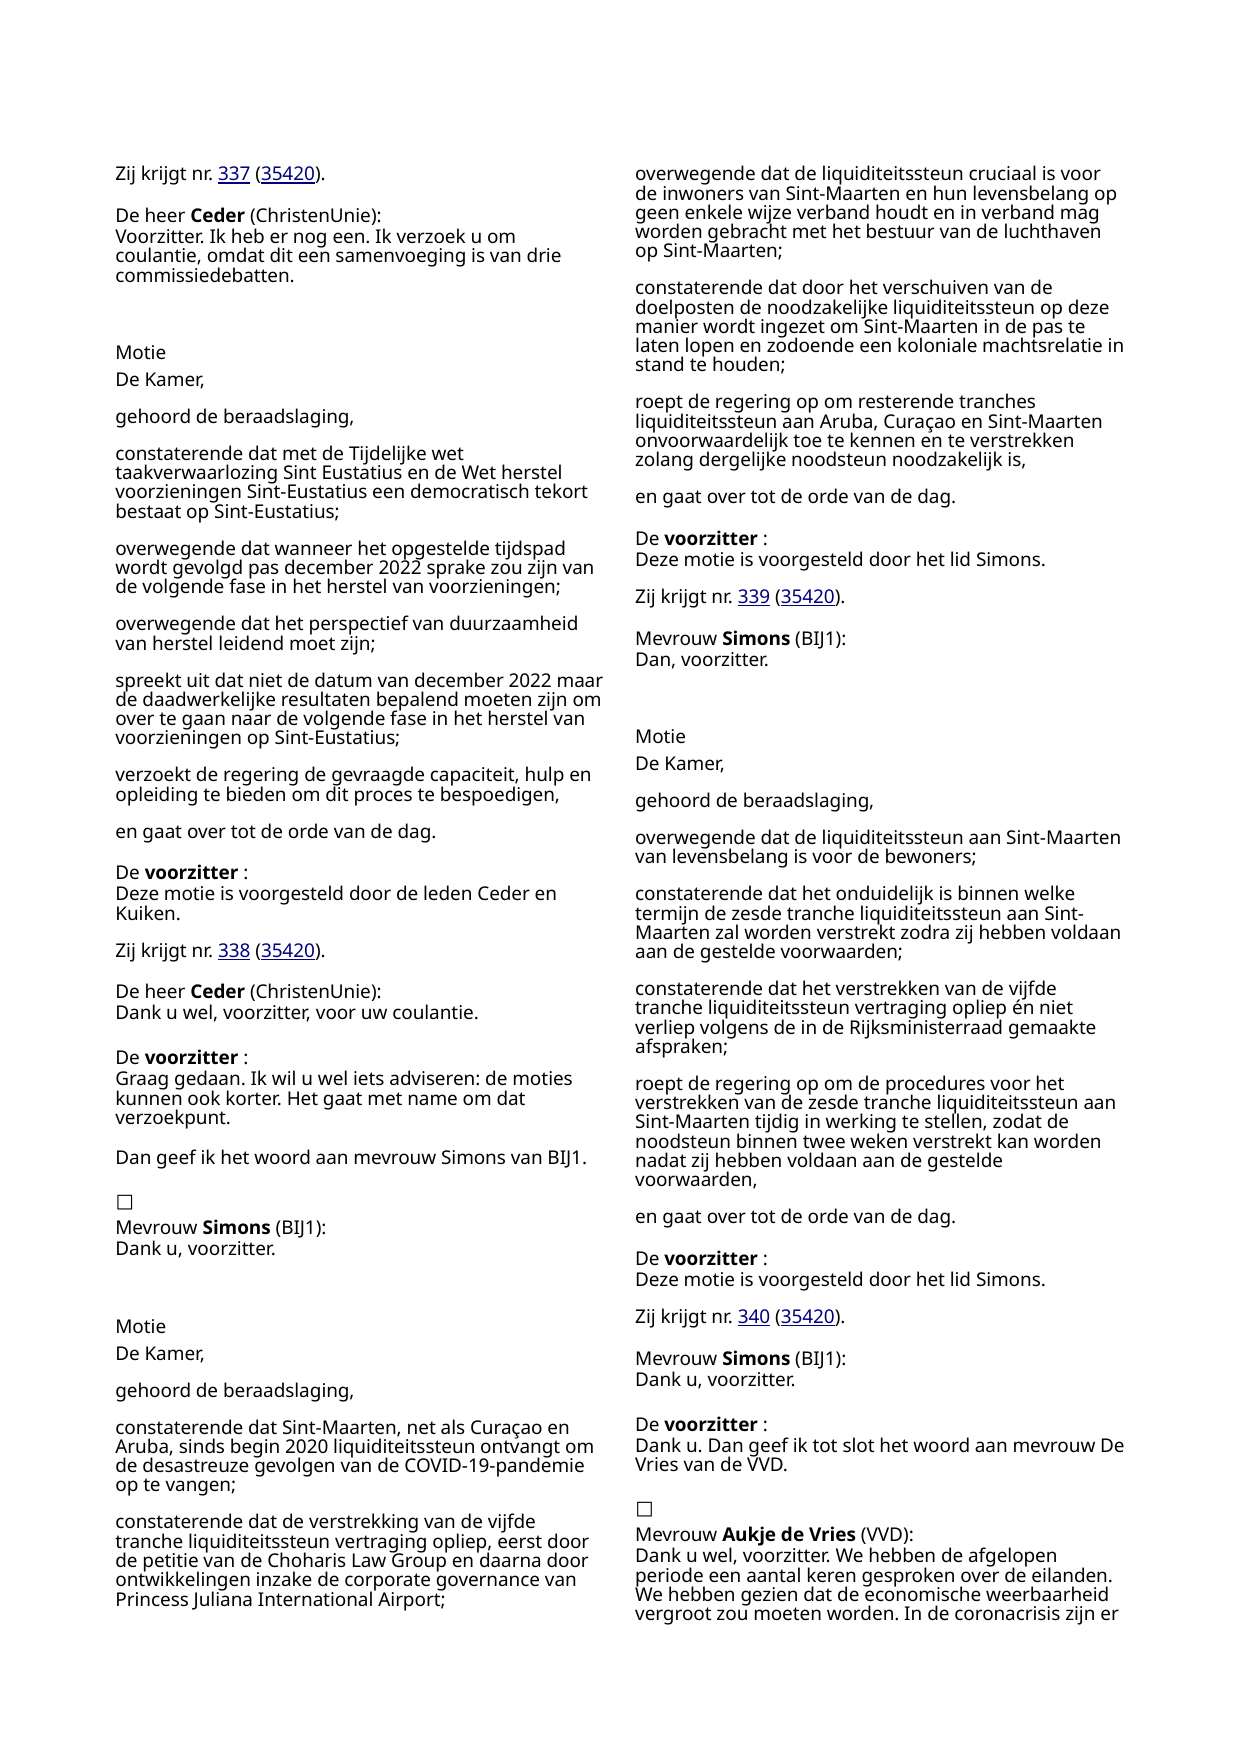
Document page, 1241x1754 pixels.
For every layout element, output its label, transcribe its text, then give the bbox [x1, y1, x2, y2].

text overwegende dat de liquiditeitssteun aan Sint-Maarten van levensbelang is voor de bewoners; [635, 829, 1125, 868]
text Mevrouw Simons (BIJ1): [115, 1214, 605, 1240]
text en gaat over tot de orde van de dag. [635, 1208, 1125, 1227]
text Zij krijgt nr. 340 (35420). [635, 1308, 1125, 1327]
text en gaat over tot de orde van de dag. [635, 488, 1125, 507]
text Graag gedaan. Ik wil u wel iets adviseren: de moties kunnen ook korter. Het gaat met name om dat verzoekpunt. [115, 1070, 605, 1128]
text gehoord de beraadslaging, [635, 792, 1125, 811]
text Voorzitter. Ik heb er nog een. Ik verzoek u om coulantie, omdat dit een samenvoeging is van drie commissiedebatten. [115, 228, 605, 286]
text Dank u wel, voorzitter, voor uw coulantie. [115, 1004, 605, 1024]
text Dank u, voorzitter. [115, 1240, 605, 1259]
text gehoord de beraadslaging, [115, 1382, 605, 1401]
text De voorzitter : [115, 859, 605, 885]
text Mevrouw Aukje de Vries (VVD): [635, 1522, 1125, 1547]
text ⬜ [115, 1189, 605, 1214]
text overwegende dat wanneer het opgestelde tijdspad wordt gevolgd pas december 2022 sprake zou zijn van de volgende fase in het herstel van voorzieningen; [115, 540, 605, 598]
text overwegende dat de liquiditeitssteun cruciaal is voor de inwoners van Sint-Maarten en hun levensbelang op geen enkele wijze verband houdt en in verband mag worden gebracht met het bestuur van de luchthaven op Sint-Maarten; [635, 165, 1125, 262]
text constaterende dat met de Tijdelijke wet taakverwaarlozing Sint Eustatius en de Wet herstel voorzieningen Sint-Eustatius een democratisch tekort bestaat op Sint-Eustatius; [115, 445, 605, 522]
text gehoord de beraadslaging, [115, 408, 605, 427]
text De voorzitter : [635, 1245, 1125, 1271]
text Zij krijgt nr. 338 (35420). [115, 942, 605, 961]
text Dank u, voorzitter. [635, 1371, 1125, 1390]
text Mevrouw Simons (BIJ1): [635, 1345, 1125, 1371]
text roept de regering op om de procedures voor het verstrekken van de zesde tranche liquiditeitssteun aan Sint-Maarten tijdig in werking te stellen, zodat de noodsteun binnen twee weken verstrekt kan worden nadat zij hebben voldaan aan de gestelde voorwaarden, [635, 1075, 1125, 1191]
text overwegende dat het perspectief van duurzaamheid van herstel leidend moet zijn; [115, 615, 605, 654]
text Motie [115, 1313, 605, 1339]
text Motie [635, 723, 1125, 749]
text Deze motie is voorgesteld door de leden Ceder en Kuiken. [115, 885, 605, 924]
text De Kamer, [115, 371, 605, 390]
text constaterende dat door het verschuiven van de doelposten de noodzakelijke liquiditeitssteun op deze manier wordt ingezet om Sint-Maarten in de pas te laten lopen en zodoende een koloniale machtsrelatie in stand te houden; [635, 279, 1125, 376]
text constaterende dat de verstrekking van de vijfde tranche liquiditeitssteun vertraging opliep, eerst door de petitie van de Choharis Law Group en daarna door ontwikkelingen inzake de corporate governance van Princess Juliana International Airport; [115, 1513, 605, 1610]
text Dank u. Dan geef ik tot slot het woord aan mevrouw De Vries van de VVD. [635, 1437, 1125, 1475]
text Zij krijgt nr. 339 (35420). [635, 588, 1125, 607]
text constaterende dat Sint-Maarten, net als Curaçao en Aruba, sinds begin 2020 liquiditeitssteun ontvangt om de desastreuze gevolgen van de COVID-19-pandemie op te vangen; [115, 1419, 605, 1496]
text Deze motie is voorgesteld door het lid Simons. [635, 551, 1125, 570]
text Motie [115, 339, 605, 365]
text constaterende dat het onduidelijk is binnen welke termijn de zesde tranche liquiditeitssteun aan Sint-Maarten zal worden verstrekt zodra zij hebben voldaan aan de gestelde voorwaarden; [635, 885, 1125, 962]
text De voorzitter : [635, 1411, 1125, 1437]
text De heer Ceder (ChristenUnie): [115, 202, 605, 228]
text Mevrouw Simons (BIJ1): [635, 625, 1125, 651]
text en gaat over tot de orde van de dag. [115, 823, 605, 842]
text ⬜ [635, 1496, 1125, 1522]
text De Kamer, [115, 1345, 605, 1364]
text spreekt uit dat niet de datum van december 2022 maar de daadwerkelijke resultaten bepalend moeten zijn om over te gaan naar de volgende fase in het herstel van voorzieningen op Sint-Eustatius; [115, 672, 605, 749]
text Dank u wel, voorzitter. We hebben de afgelopen periode een aantal keren gesproken over de eilanden. We hebben gezien dat de economische weerbaarheid vergroot zou moeten worden. In de coronacrisis zijn er [635, 1547, 1125, 1624]
text Zij krijgt nr. 337 (35420). [115, 165, 605, 184]
text roept de regering op om resterende tranches liquiditeitssteun aan Aruba, Curaçao en Sint-Maarten onvoorwaardelijk toe te kennen en te verstrekken zolang dergelijke noodsteun noodzakelijk is, [635, 393, 1125, 471]
text De Kamer, [635, 755, 1125, 774]
text Dan geef ik het woord aan mevrouw Simons van BIJ1. [115, 1149, 605, 1168]
text De voorzitter : [115, 1044, 605, 1070]
text De voorzitter : [635, 525, 1125, 551]
text constaterende dat het verstrekken van de vijfde tranche liquiditeitssteun vertraging opliep én niet verliep volgens de in de Rijksministerraad gemaakte afspraken; [635, 980, 1125, 1057]
text verzoekt de regering de gevraagde capaciteit, hulp en opleiding te bieden om dit proces te bespoedigen, [115, 766, 605, 805]
text Deze motie is voorgesteld door het lid Simons. [635, 1271, 1125, 1290]
text De heer Ceder (ChristenUnie): [115, 979, 605, 1004]
text Dan, voorzitter. [635, 651, 1125, 670]
